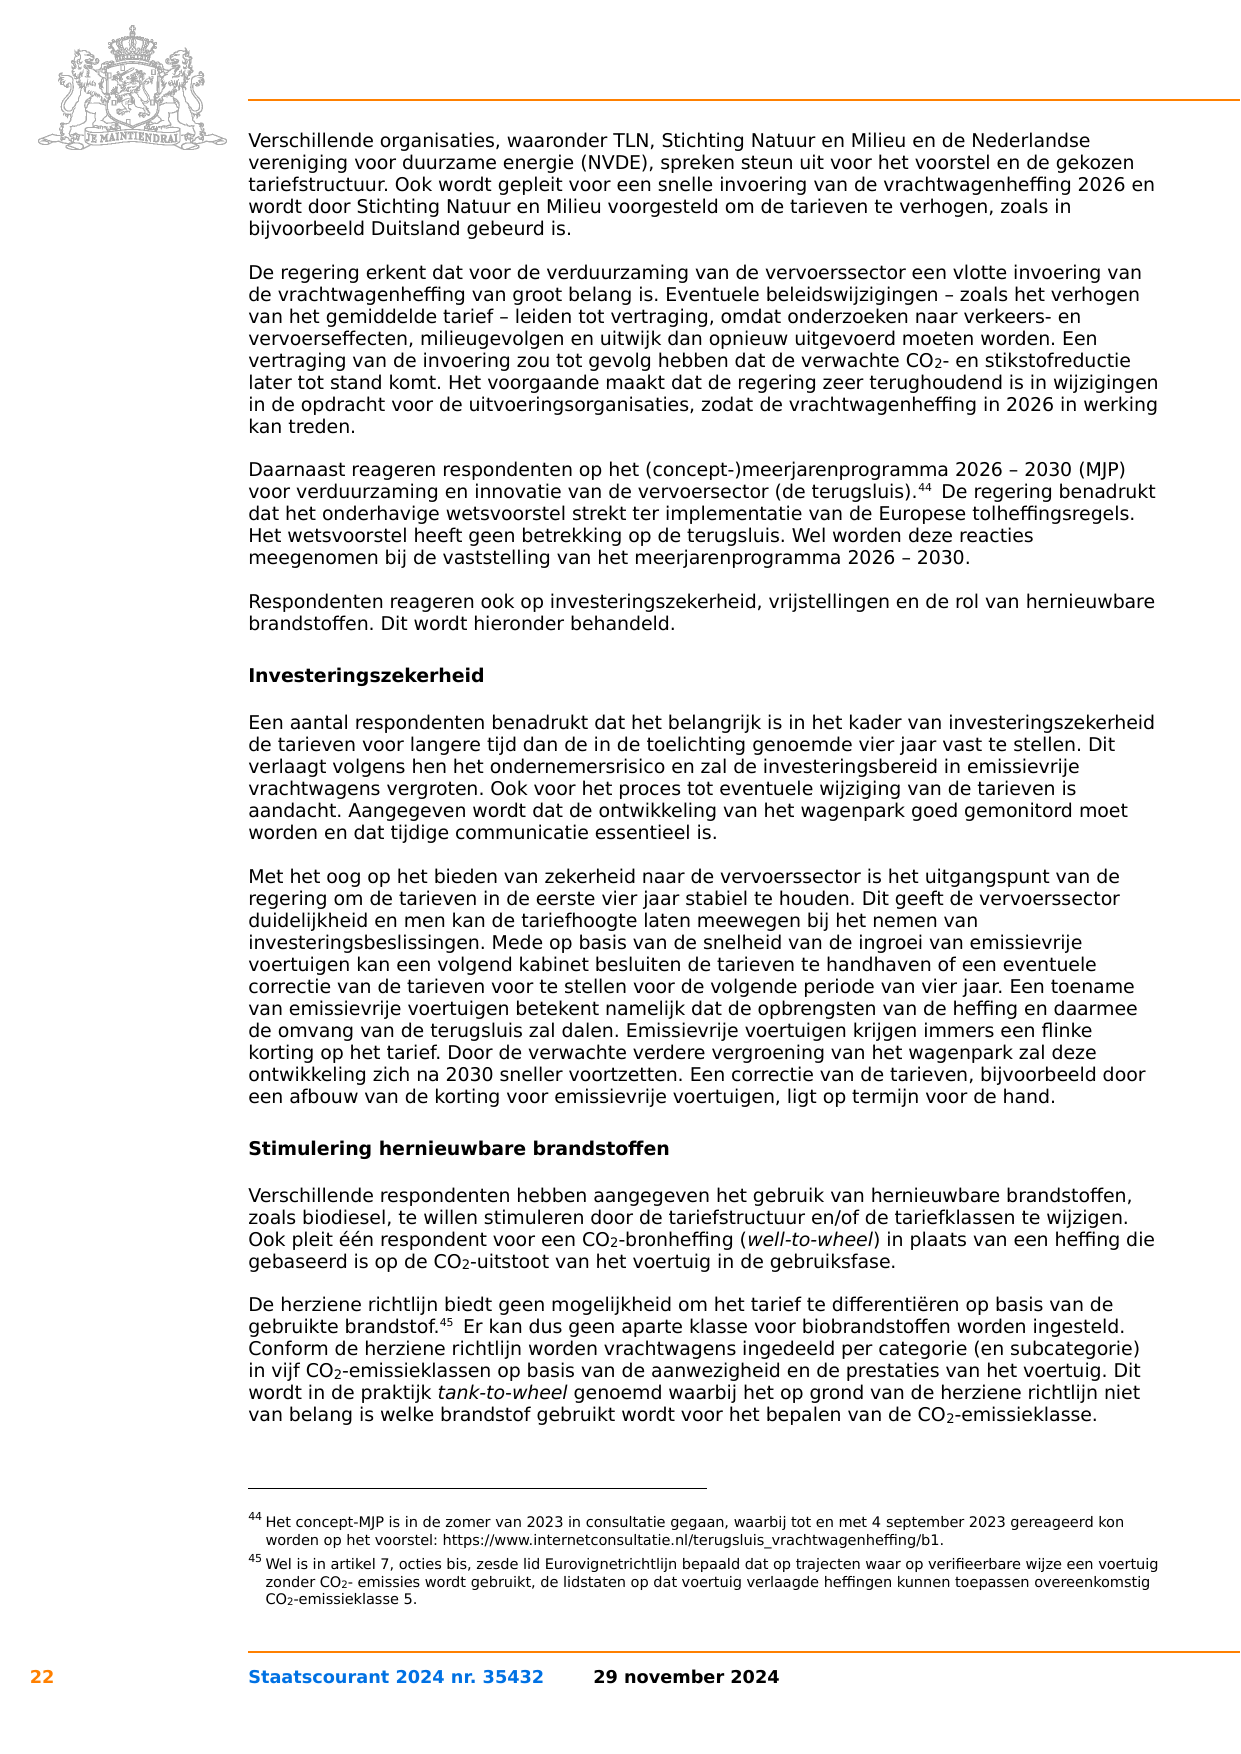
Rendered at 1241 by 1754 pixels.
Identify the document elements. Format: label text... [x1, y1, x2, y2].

text De herziene richtlijn biedt geen mogelijkheid om het tarief te differentiëren op basis van de gebruikte brandstof. Er kan dus geen aparte klasse voor biobrandstoffen worden ingesteld. Conform de herziene richtlijn worden vrachtwagens ingedeeld per categorie (en subcategorie) in vijf CO2-emissieklassen op basis van de aanwezigheid en de prestaties van het voertuig. Dit wordt in de praktijk tank-to-wheel genoemd waarbij het op grond van de herziene richtlijn niet van belang is welke brandstof gebruikt wordt voor het bepalen van de CO2-emissieklasse. [248, 1294, 1163, 1426]
text Daarnaast reageren respondenten op het (concept-)meerjarenprogramma 2026 – 2030 (MJP) voor verduurzaming en innovatie van de vervoersector (de terugsluis). De regering benadrukt dat het onderhavige wetsvoorstel strekt ter implementatie van de Europese tolheffingsregels. Het wetsvoorstel heeft geen betrekking op de terugsluis. Wel worden deze reacties meegenomen bij de vaststelling van het meerjarenprogramma 2026 – 2030. [248, 459, 1163, 569]
text Het concept-MJP is in de zomer van 2023 in consultatie gegaan, waarbij tot en met 4 september 2023 gereageerd kon worden op het voorstel: https://www.internetconsultatie.nl/terugsluis_vrachtwagenheffing/b1. [248, 1510, 1163, 1549]
text Respondenten reageren ook op investeringszekerheid, vrijstellingen en de rol van hernieuwbare brandstoffen. Dit wordt hieronder behandeld. [248, 591, 1163, 635]
text Een aantal respondenten benadrukt dat het belangrijk is in het kader van investeringszekerheid de tarieven voor langere tijd dan de in de toelichting genoemde vier jaar vast te stellen. Dit verlaagt volgens hen het ondernemersrisico en zal de investeringsbereid in emissievrije vrachtwagens vergroten. Ook voor het proces tot eventuele wijziging van de tarieven is aandacht. Aangegeven wordt dat de ontwikkeling van het wagenpark goed gemonitord moet worden en dat tijdige communicatie essentieel is. [248, 712, 1163, 844]
picture [38, 25, 227, 150]
subtitle Stimulering hernieuwbare brandstoffen [248, 1138, 1163, 1159]
subtitle Investeringszekerheid [248, 665, 1163, 687]
text Verschillende organisaties, waaronder TLN, Stichting Natuur en Milieu en de Nederlandse vereniging voor duurzame energie (NVDE), spreken steun uit voor het voorstel en de gekozen tariefstructuur. Ook wordt gepleit voor een snelle invoering van de vrachtwagenheffing 2026 en wordt door Stichting Natuur en Milieu voorgesteld om de tarieven te verhogen, zoals in bijvoorbeeld Duitsland gebeurd is. [248, 130, 1163, 240]
text Met het oog op het bieden van zekerheid naar de vervoerssector is het uitgangspunt van de regering om de tarieven in de eerste vier jaar stabiel te houden. Dit geeft de vervoerssector duidelijkheid en men kan de tariefhoogte laten meewegen bij het nemen van investeringsbeslissingen. Mede op basis van de snelheid van de ingroei van emissievrije voertuigen kan een volgend kabinet besluiten de tarieven te handhaven of een eventuele correctie van de tarieven voor te stellen voor de volgende periode van vier jaar. Een toename van emissievrije voertuigen betekent namelijk dat de opbrengsten van de heffing en daarmee de omvang van de terugsluis zal dalen. Emissievrije voertuigen krijgen immers een flinke korting op het tarief. Door de verwachte verdere vergroening van het wagenpark zal deze ontwikkeling zich na 2030 sneller voortzetten. Een correctie van de tarieven, bijvoorbeeld door een afbouw van de korting voor emissievrije voertuigen, ligt op termijn voor de hand. [248, 866, 1163, 1108]
text Verschillende respondenten hebben aangegeven het gebruik van hernieuwbare brandstoffen, zoals biodiesel, te willen stimuleren door de tariefstructuur en/of de tariefklassen te wijzigen. Ook pleit één respondent voor een CO2-bronheffing (well-to-wheel) in plaats van een heffing die gebaseerd is op de CO2-uitstoot van het voertuig in de gebruiksfase. [248, 1184, 1163, 1272]
text Wel is in artikel 7, octies bis, zesde lid Eurovignetrichtlijn bepaald dat op trajecten waar op verifieerbare wijze een voertuig zonder CO2- emissies wordt gebruikt, de lidstaten op dat voertuig verlaagde heffingen kunnen toepassen overeenkomstig CO2-emissieklasse 5. [248, 1552, 1163, 1608]
text De regering erkent dat voor de verduurzaming van de vervoerssector een vlotte invoering van de vrachtwagenheffing van groot belang is. Eventuele beleidswijzigingen – zoals het verhogen van het gemiddelde tarief – leiden tot vertraging, omdat onderzoeken naar verkeers- en vervoerseffecten, milieugevolgen en uitwijk dan opnieuw uitgevoerd moeten worden. Een vertraging van de invoering zou tot gevolg hebben dat de verwachte CO2- en stikstofreductie later tot stand komt. Het voorgaande maakt dat de regering zeer terughoudend is in wijzigingen in de opdracht voor de uitvoeringsorganisaties, zodat de vrachtwagenheffing in 2026 in werking kan treden. [248, 262, 1163, 437]
